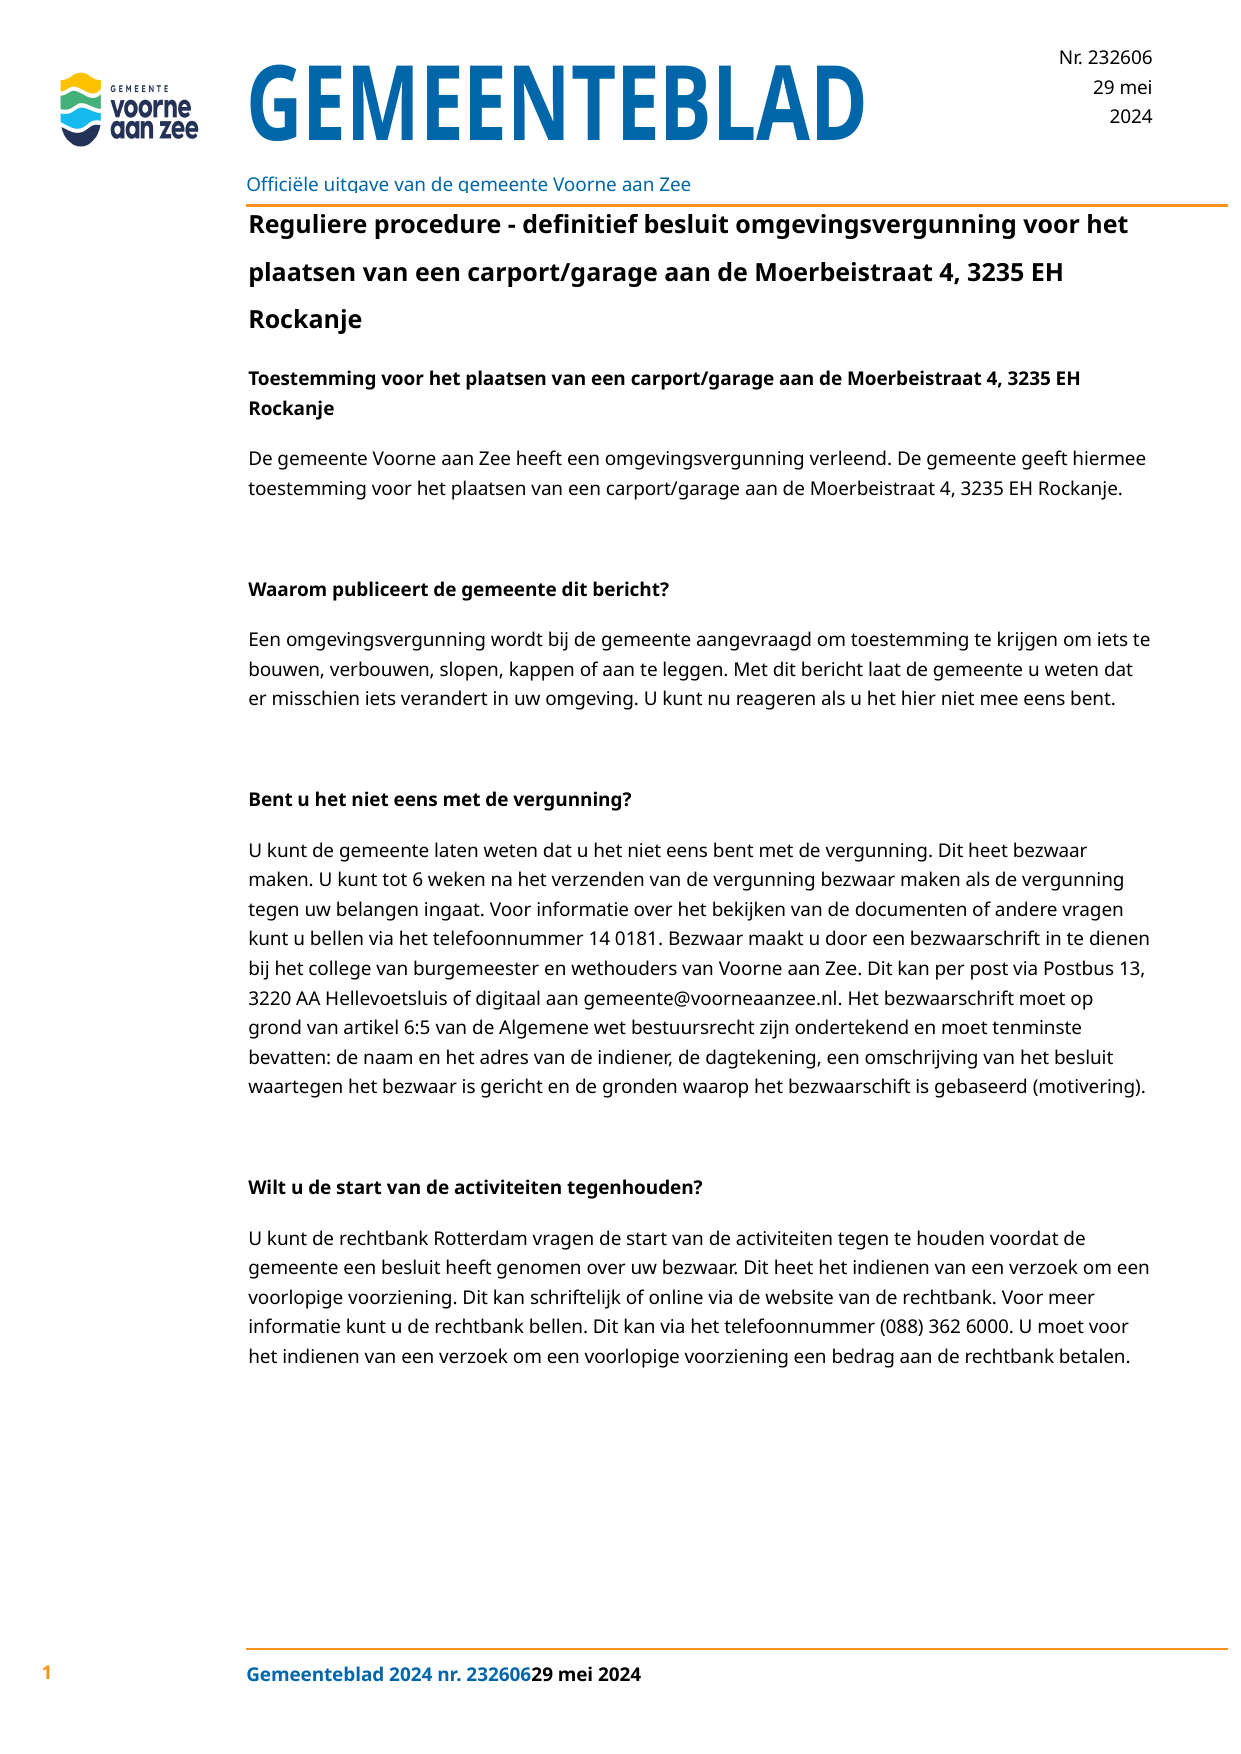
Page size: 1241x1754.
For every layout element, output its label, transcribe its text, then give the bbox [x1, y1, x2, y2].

text Toestemming voor het plaatsen van een carport/garage aan de Moerbeistraat 4, 3235 EH Rockanje [248, 366, 1152, 421]
text Bent u het niet eens met de vergunning? [248, 786, 1152, 812]
text U kunt de rechtbank Rotterdam vragen de start van de activiteiten tegen te houden voordat de gemeente een besluit heeft genomen over uw bezwaar. Dit heet het indienen van een verzoek om een voorlopige voorziening. Dit kan schriftelijk of online via de website van de rechtbank. Voor meer informatie kunt u de rechtbank bellen. Dit kan via het telefoonnummer (088) 362 6000. U moet voor het indienen van een verzoek om een voorlopige voorziening een bedrag aan de rechtbank betalen. [248, 1225, 1152, 1369]
text Een omgevingsvergunning wordt bij de gemeente aangevraagd om toestemming te krijgen om iets te bouwen, verbouwen, slopen, kappen of aan te leggen. Met dit bericht laat de gemeente u weten dat er misschien iets verandert in uw omgeving. U kunt nu reageren als u het hier niet mee eens bent. [248, 626, 1152, 711]
picture [41, 47, 231, 172]
text U kunt de gemeente laten weten dat u het niet eens bent met de vergunning. Dit heet bezwaar maken. U kunt tot 6 weken na het verzenden van de vergunning bezwaar maken als de vergunning tegen uw belangen ingaat. Voor informatie over het bekijken van de documenten of andere vragen kunt u bellen via het telefoonnummer 14 0181. Bezwaar maakt u door een bezwaarschrift in te dienen bij het college van burgemeester en wethouders van Voorne aan Zee. Dit kan per post via Postbus 13, 3220 AA Hellevoetsluis of digitaal aan gemeente@voorneaanzee.nl. Het bezwaarschrift moet op grond van artikel 6:5 van de Algemene wet bestuursrecht zijn ondertekend en moet tenminste bevatten: de naam en het adres van de indiener, de dagtekening, een omschrijving van het besluit waartegen het bezwaar is gericht en de gronden waarop het bezwaarschift is gebaseerd (motivering). [248, 837, 1152, 1099]
text Wilt u de start van de activiteiten tegenhouden? [248, 1174, 1152, 1200]
text Reguliere procedure - definitief besluit omgevingsvergunning voor het plaatsen van een carport/garage aan de Moerbeistraat 4, 3235 EH Rockanje [248, 207, 1152, 336]
text De gemeente Voorne aan Zee heeft een omgevingsvergunning verleend. De gemeente geeft hiermee toestemming voor het plaatsen van een carport/garage aan de Moerbeistraat 4, 3235 EH Rockanje. [248, 446, 1152, 501]
text Waarom publiceert de gemeente dit bericht? [248, 576, 1152, 602]
